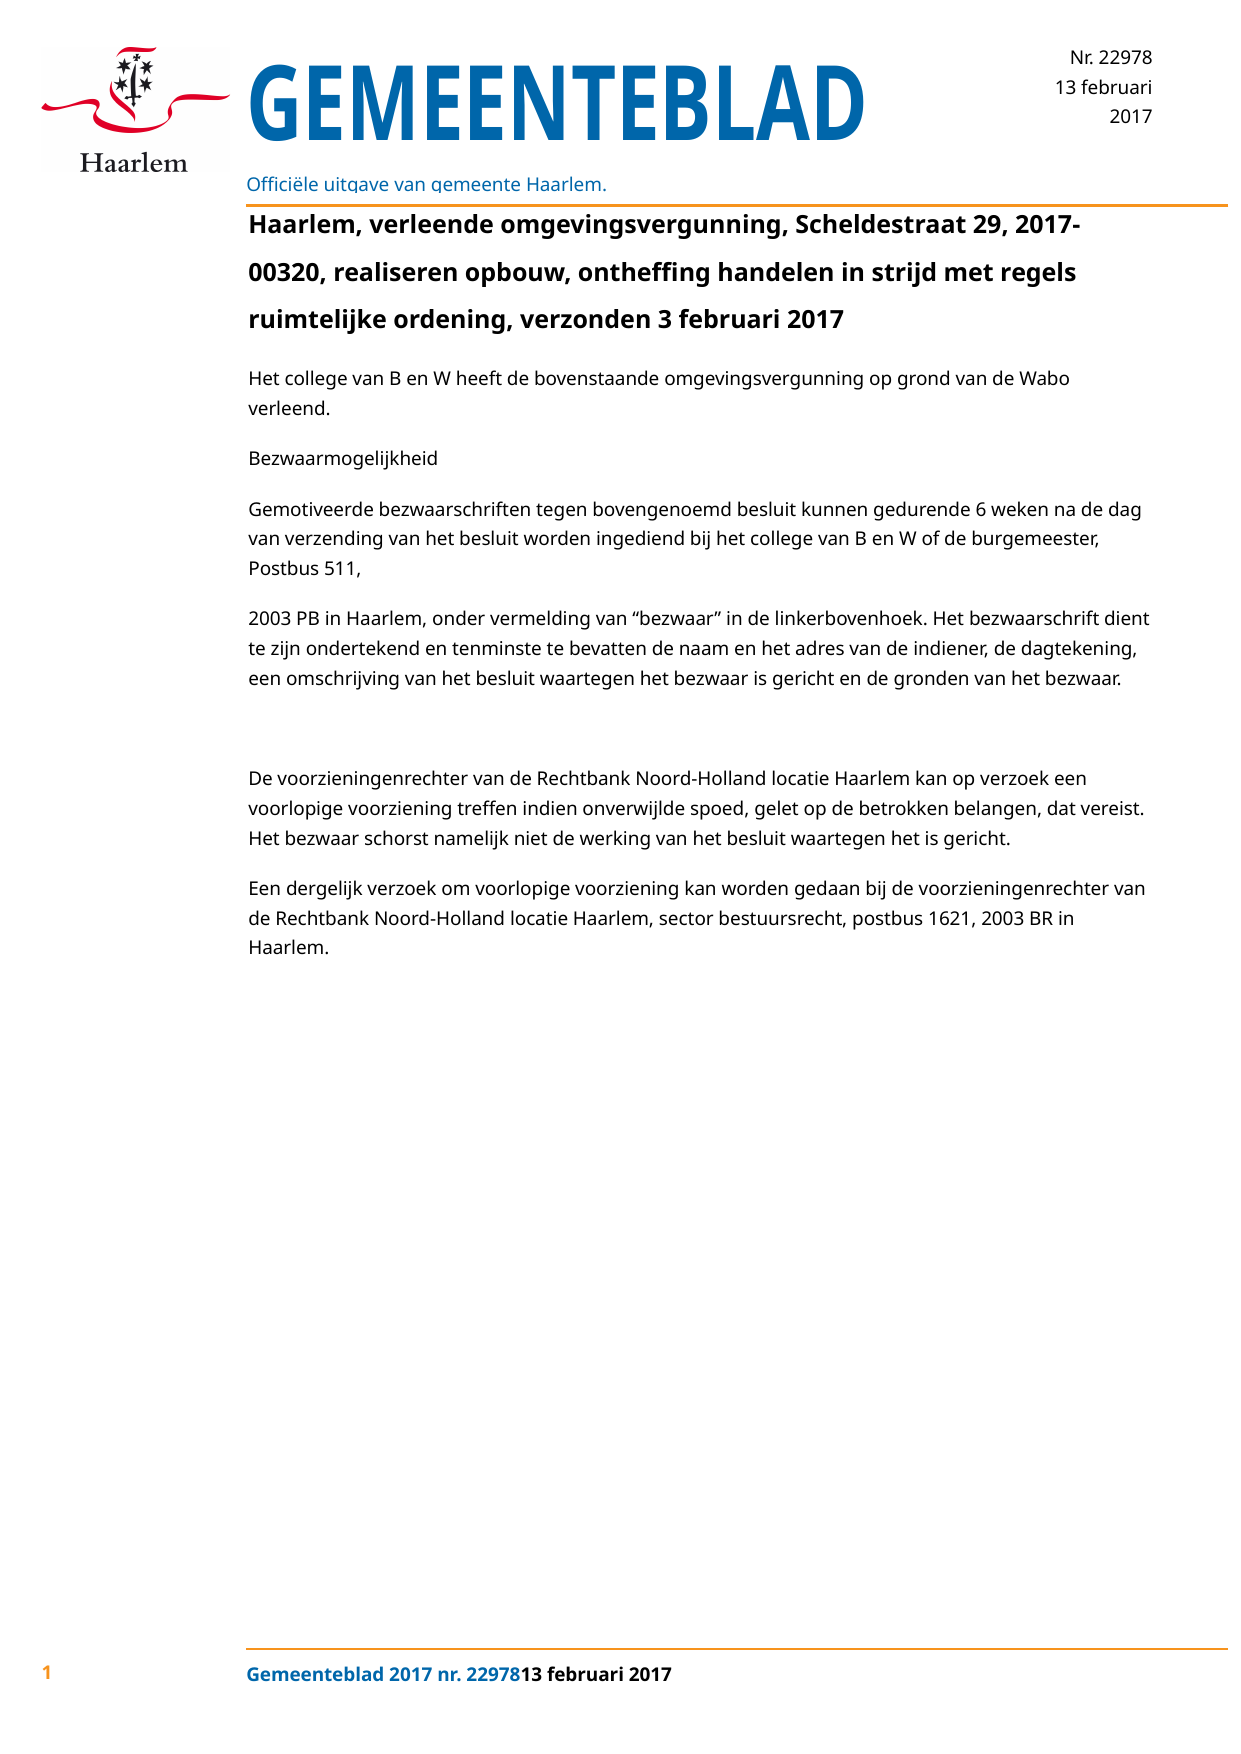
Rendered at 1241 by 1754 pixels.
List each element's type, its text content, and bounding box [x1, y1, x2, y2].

text Bezwaarmogelijkheid [248, 446, 1152, 471]
text Gemotiveerde bezwaarschriften tegen bovengenoemd besluit kunnen gedurende 6 weken na de dag van verzending van het besluit worden ingediend bij het college van B en W of de burgemeester, Postbus 511, [248, 496, 1152, 581]
text Het college van B en W heeft de bovenstaande omgevingsvergunning op grond van de Wabo verleend. [248, 366, 1152, 421]
text Haarlem, verleende omgevingsvergunning, Scheldestraat 29, 2017-00320, realiseren opbouw, ontheffing handelen in strijd met regels ruimtelijke ordening, verzonden 3 februari 2017 [248, 207, 1152, 336]
text De voorzieningenrechter van de Rechtbank Noord-Holland locatie Haarlem kan op verzoek een voorlopige voorziening treffen indien onverwijlde spoed, gelet op de betrokken belangen, dat vereist. Het bezwaar schorst namelijk niet de werking van het besluit waartegen het is gericht. [248, 766, 1152, 850]
picture [41, 47, 231, 172]
text 2003 PB in Haarlem, onder vermelding van “bezwaar” in de linkerbovenhoek. Het bezwaarschrift dient te zijn ondertekend en tenminste te bevatten de naam en het adres van de indiener, de dagtekening, een omschrijving van het besluit waartegen het bezwaar is gericht en de gronden van het bezwaar. [248, 606, 1152, 690]
text Een dergelijk verzoek om voorlopige voorziening kan worden gedaan bij de voorzieningenrechter van de Rechtbank Noord-Holland locatie Haarlem, sector bestuursrecht, postbus 1621, 2003 BR in Haarlem. [248, 875, 1152, 960]
